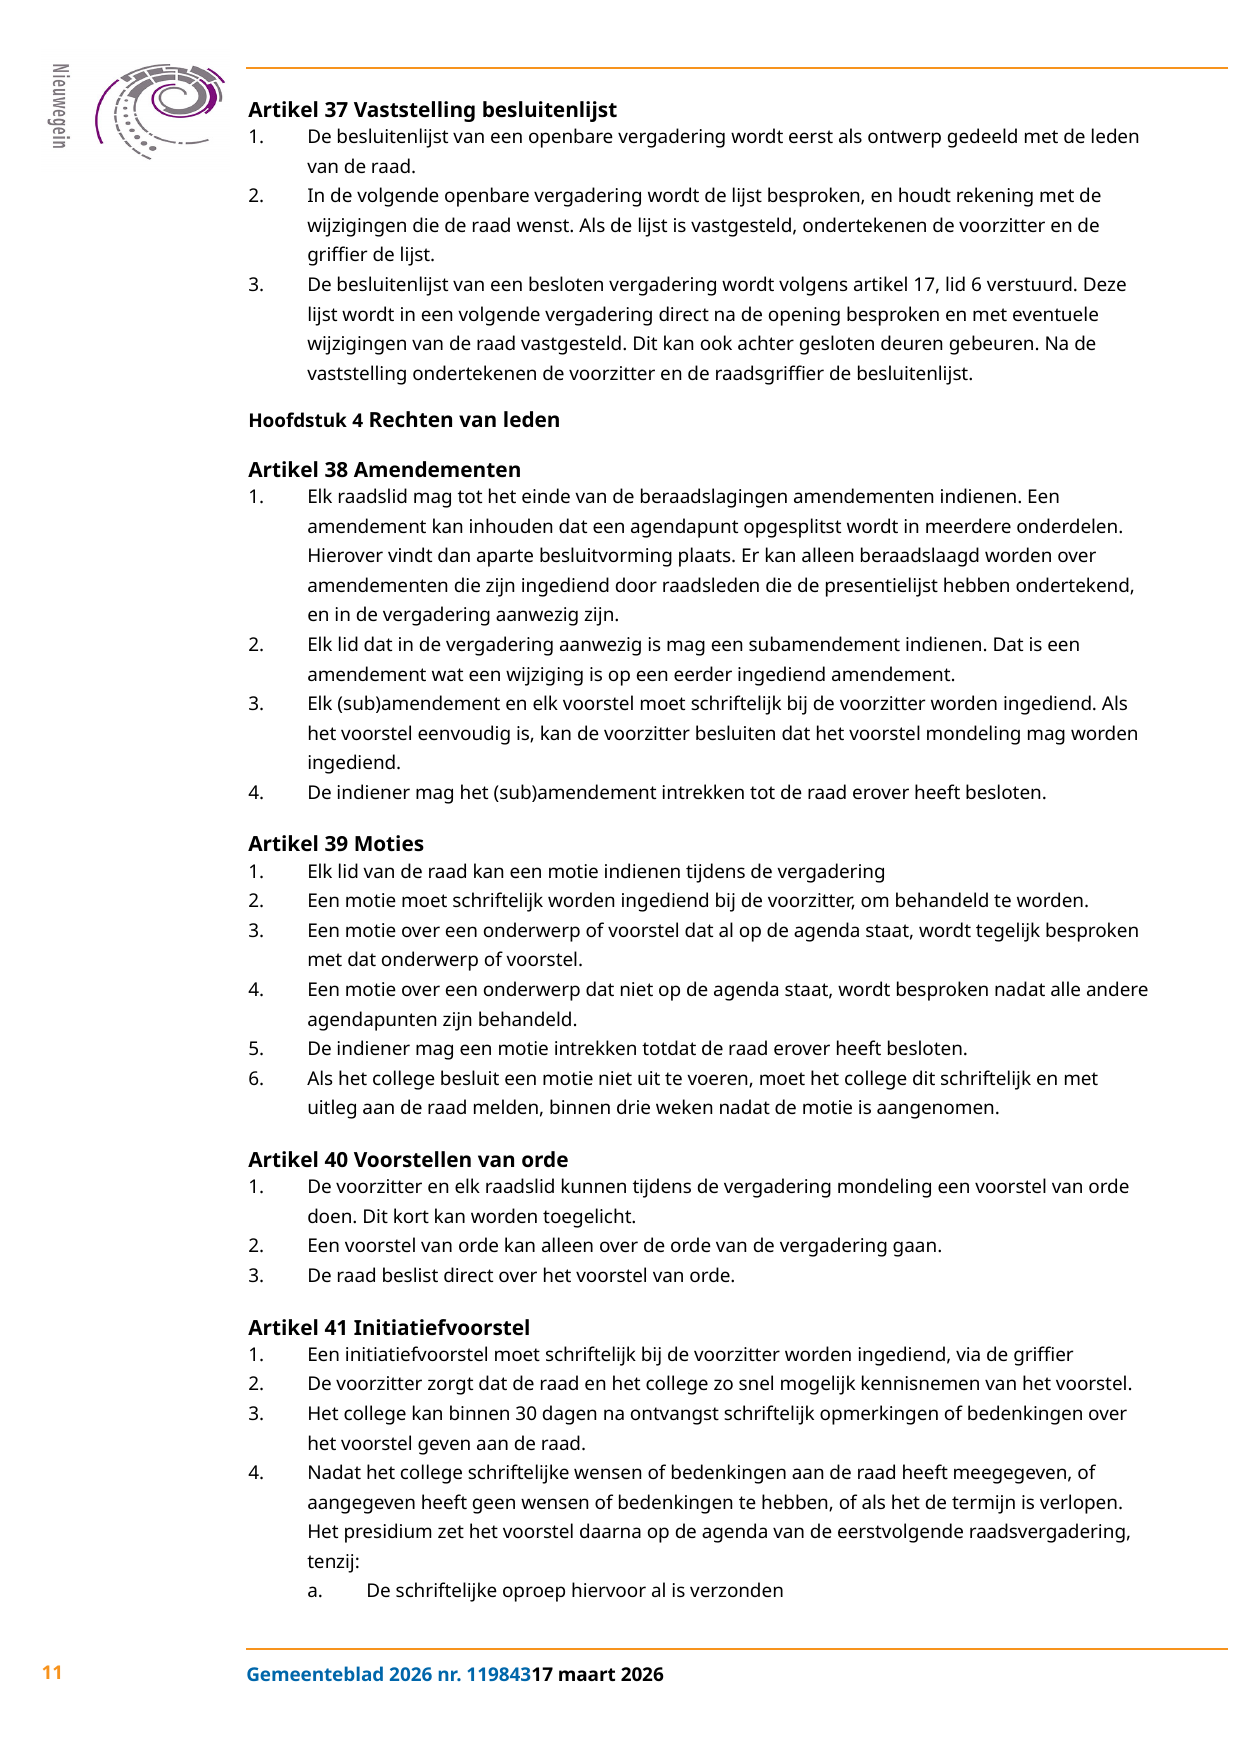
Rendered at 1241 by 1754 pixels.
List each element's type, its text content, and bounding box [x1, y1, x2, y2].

text Artikel 41 Initiatiefvoorstel [248, 1313, 1152, 1341]
text Artikel 38 Amendementen [248, 455, 1152, 483]
list De voorzitter en elk raadslid kunnen tijdens de vergadering mondeling een voorstel van orde doen. Dit kort kan worden toegelicht. [248, 1173, 1152, 1229]
list In de volgende openbare vergadering wordt de lijst besproken, en houdt rekening met de wijzigingen die de raad wenst. Als de lijst is vastgesteld, ondertekenen de voorzitter en de griffier de lijst. [248, 182, 1152, 267]
text Artikel 37 Vaststelling besluitenlijst [248, 95, 1152, 123]
list Een motie over een onderwerp dat niet op de agenda staat, wordt besproken nadat alle andere agendapunten zijn behandeld. [248, 976, 1152, 1032]
text Artikel 40 Voorstellen van orde [248, 1145, 1152, 1173]
list Een motie over een onderwerp of voorstel dat al op de agenda staat, wordt tegelijk besproken met dat onderwerp of voorstel. [248, 917, 1152, 972]
list De besluitenlijst van een openbare vergadering wordt eerst als ontwerp gedeeld met de leden van de raad. [248, 123, 1152, 178]
list Elk (sub)amendement en elk voorstel moet schriftelijk bij de voorzitter worden ingediend. Als het voorstel eenvoudig is, kan de voorzitter besluiten dat het voorstel mondeling mag worden ingediend. [248, 690, 1152, 775]
list De voorzitter zorgt dat de raad en het college zo snel mogelijk kennisnemen van het voorstel. [248, 1371, 1152, 1396]
text Artikel 39 Moties [248, 829, 1152, 858]
list Als het college besluit een motie niet uit te voeren, moet het college dit schriftelijk en met uitleg aan de raad melden, binnen drie weken nadat de motie is aangenomen. [248, 1065, 1152, 1120]
list De indiener mag het (sub)amendement intrekken tot de raad erover heeft besloten. [248, 779, 1152, 805]
list Elk raadslid mag tot het einde van de beraadslagingen amendementen indienen. Een amendement kan inhouden dat een agendapunt opgesplitst wordt in meerdere onderdelen. Hierover vindt dan aparte besluitvorming plaats. Er kan alleen beraadslaagd worden over amendementen die zijn ingediend door raadsleden die de presentielijst hebben ondertekend, en in de vergadering aanwezig zijn. [248, 483, 1152, 627]
picture [41, 47, 231, 172]
list Het college kan binnen 30 dagen na ontvangst schriftelijk opmerkingen of bedenkingen over het voorstel geven aan de raad. [248, 1400, 1152, 1456]
list Een motie moet schriftelijk worden ingediend bij de voorzitter, om behandeld te worden. [248, 887, 1152, 913]
list Een voorstel van orde kan alleen over de orde van de vergadering gaan. [248, 1233, 1152, 1258]
text Hoofdstuk 4 Rechten van leden [248, 406, 1152, 434]
list De indiener mag een motie intrekken totdat de raad erover heeft besloten. [248, 1035, 1152, 1061]
list De raad beslist direct over het voorstel van orde. [248, 1262, 1152, 1288]
list De schriftelijke oproep hiervoor al is verzonden [307, 1578, 1152, 1603]
list Elk lid van de raad kan een motie indienen tijdens de vergadering [248, 858, 1152, 884]
list Elk lid dat in de vergadering aanwezig is mag een subamendement indienen. Dat is een amendement wat een wijziging is op een eerder ingediend amendement. [248, 631, 1152, 686]
list Nadat het college schriftelijke wensen of bedenkingen aan de raad heeft meegegeven, of aangegeven heeft geen wensen of bedenkingen te hebben, of als het de termijn is verlopen. Het presidium zet het voorstel daarna op de agenda van de eerstvolgende raadsvergadering, tenzij: [248, 1459, 1152, 1574]
list Een initiatiefvoorstel moet schriftelijk bij de voorzitter worden ingediend, via de griffier [248, 1341, 1152, 1367]
list De besluitenlijst van een besloten vergadering wordt volgens artikel 17, lid 6 verstuurd. Deze lijst wordt in een volgende vergadering direct na de opening besproken en met eventuele wijzigingen van de raad vastgesteld. Dit kan ook achter gesloten deuren gebeuren. Na de vaststelling ondertekenen de voorzitter en de raadsgriffier de besluitenlijst. [248, 271, 1152, 386]
